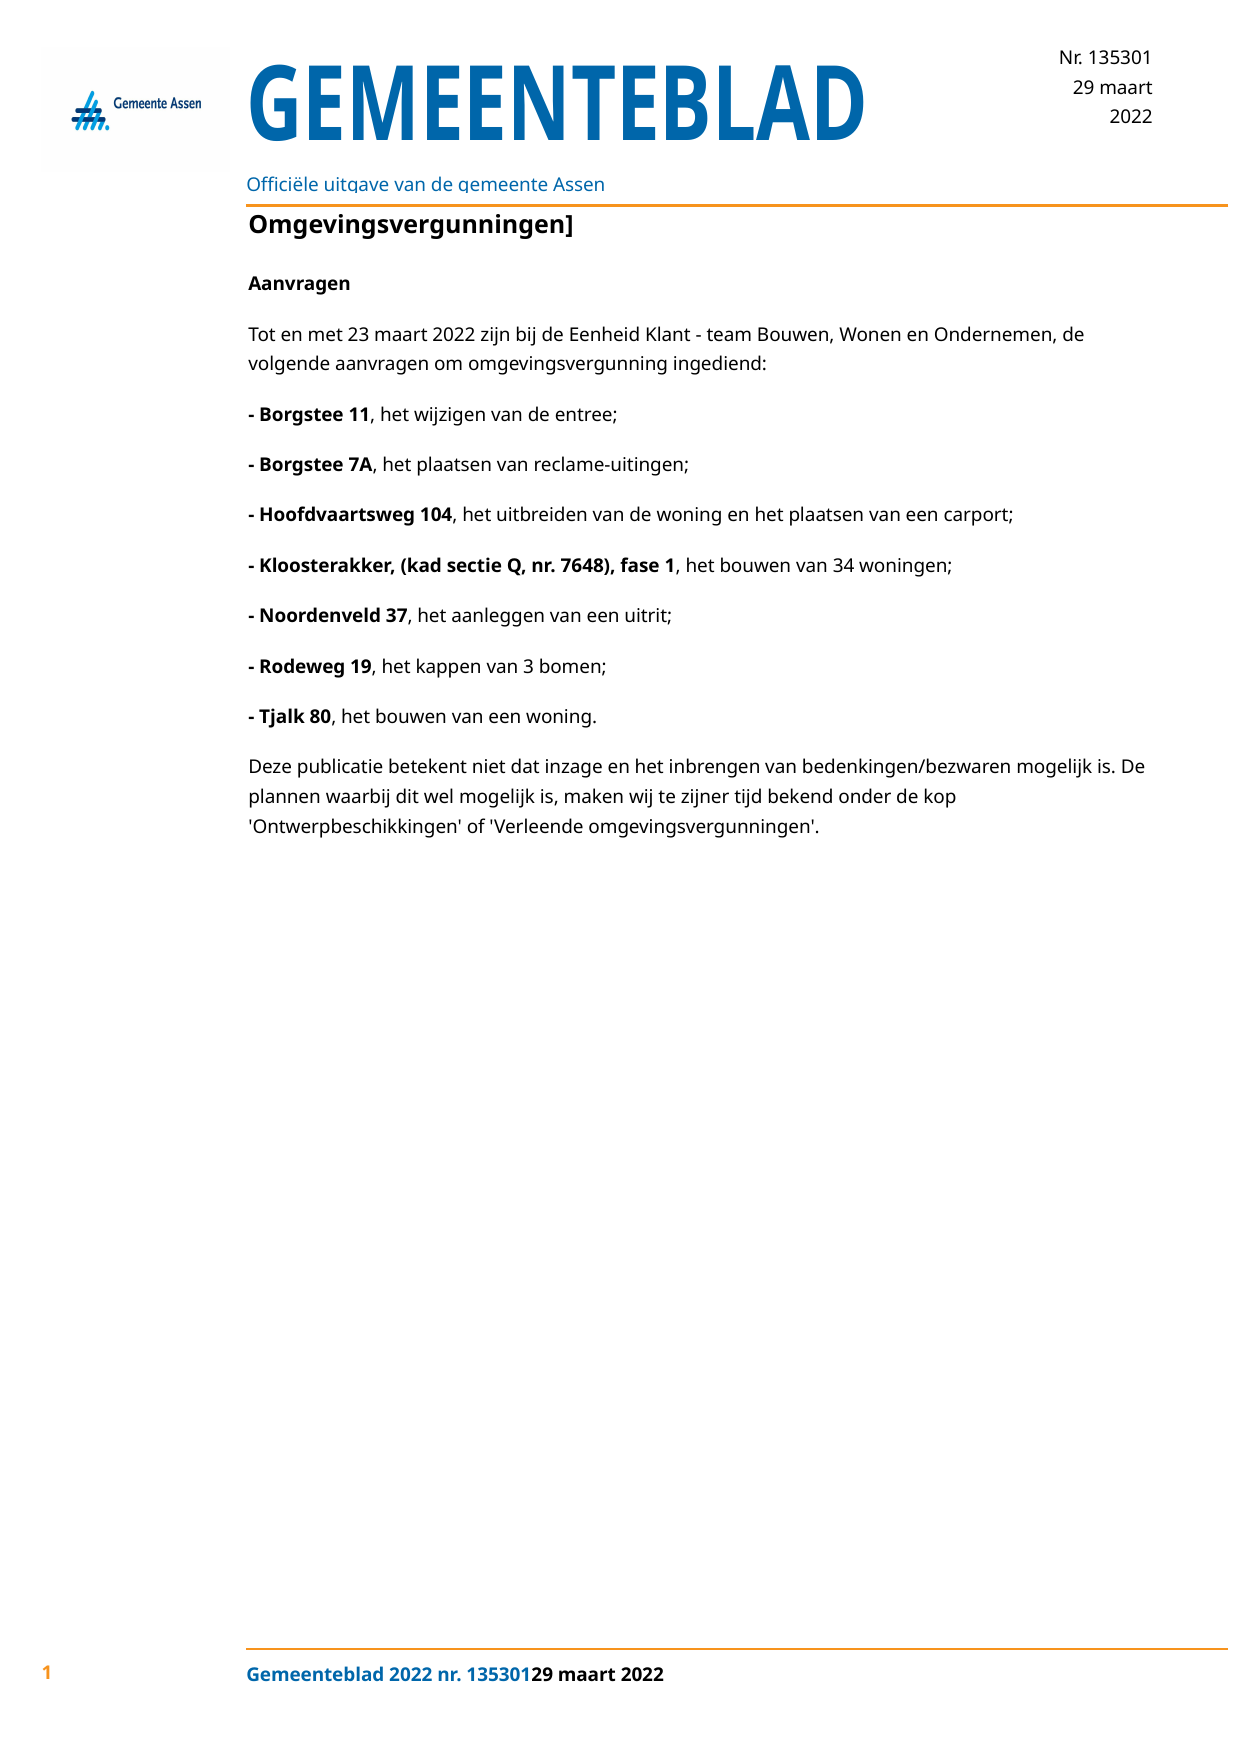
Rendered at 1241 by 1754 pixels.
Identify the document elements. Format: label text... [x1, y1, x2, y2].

text - Borgstee 11, het wijzigen van de entree; [248, 401, 1152, 426]
text Tot en met 23 maart 2022 zijn bij de Eenheid Klant - team Bouwen, Wonen en Ondernemen, de volgende aanvragen om omgevingsvergunning ingediend: [248, 321, 1152, 376]
text - Rodeweg 19, het kappen van 3 bomen; [248, 653, 1152, 678]
text - Hoofdvaartsweg 104, het uitbreiden van de woning en het plaatsen van een carport; [248, 502, 1152, 527]
text - Kloosterakker, (kad sectie Q, nr. 7648), fase 1, het bouwen van 34 woningen; [248, 552, 1152, 578]
text - Borgstee 7A, het plaatsen van reclame-uitingen; [248, 451, 1152, 477]
text - Noordenveld 37, het aanleggen van een uitrit; [248, 602, 1152, 628]
text Omgevingsvergunningen] [248, 207, 1152, 241]
picture [41, 47, 231, 172]
text Deze publicatie betekent niet dat inzage en het inbrengen van bedenkingen/bezwaren mogelijk is. De plannen waarbij dit wel mogelijk is, maken wij te zijner tijd bekend onder de kop 'Ontwerpbeschikkingen' of 'Verleende omgevingsvergunningen'. [248, 754, 1152, 838]
text Aanvragen [248, 270, 1152, 296]
text - Tjalk 80, het bouwen van een woning. [248, 703, 1152, 729]
